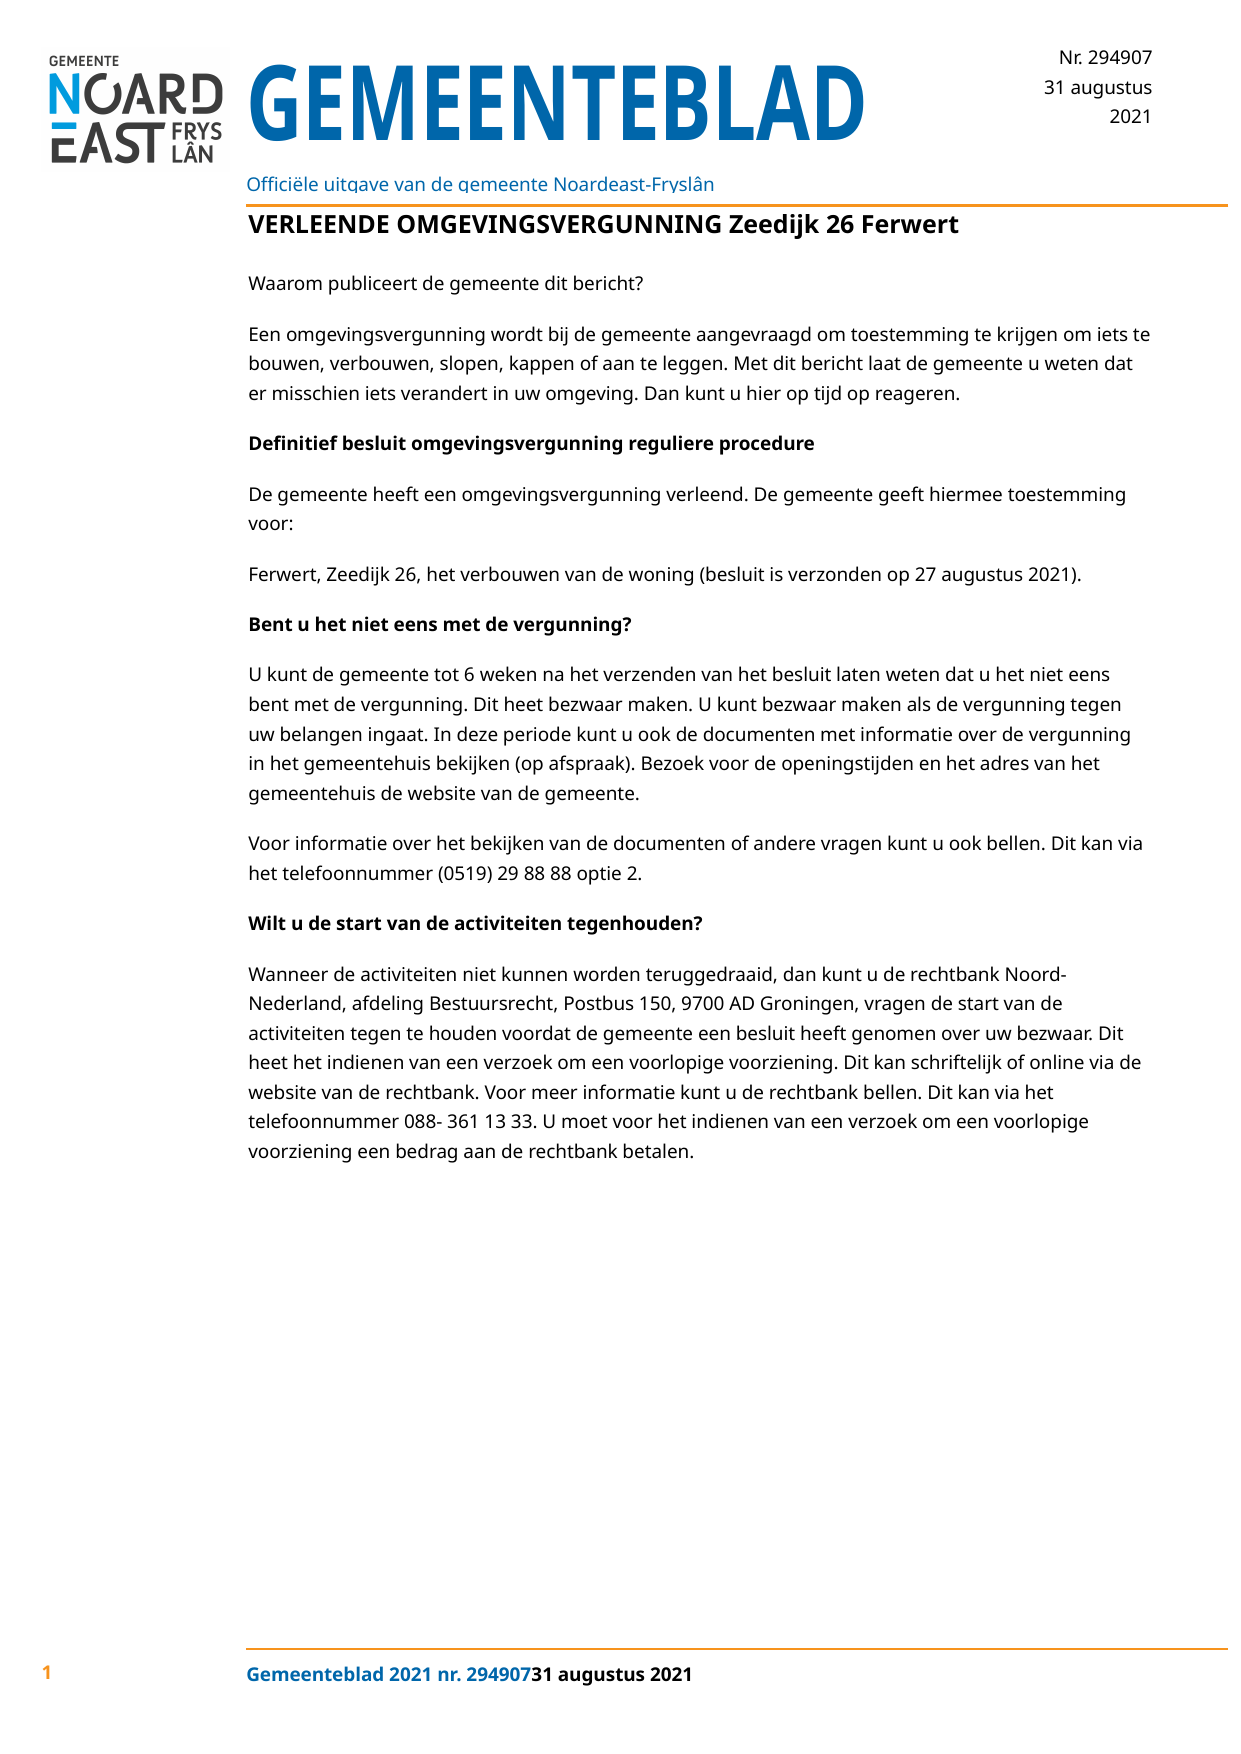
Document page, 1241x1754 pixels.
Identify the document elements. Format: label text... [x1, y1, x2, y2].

text Definitief besluit omgevingsvergunning reguliere procedure [248, 430, 1152, 456]
text Een omgevingsvergunning wordt bij de gemeente aangevraagd om toestemming te krijgen om iets te bouwen, verbouwen, slopen, kappen of aan te leggen. Met dit bericht laat de gemeente u weten dat er misschien iets verandert in uw omgeving. Dan kunt u hier op tijd op reageren. [248, 321, 1152, 406]
text Bent u het niet eens met de vergunning? [248, 611, 1152, 637]
picture [41, 47, 231, 172]
text U kunt de gemeente tot 6 weken na het verzenden van het besluit laten weten dat u het niet eens bent met de vergunning. Dit heet bezwaar maken. U kunt bezwaar maken als de vergunning tegen uw belangen ingaat. In deze periode kunt u ook de documenten met informatie over de vergunning in het gemeentehuis bekijken (op afspraak). Bezoek voor de openingstijden en het adres van het gemeentehuis de website van de gemeente. [248, 662, 1152, 806]
text Voor informatie over het bekijken van de documenten of andere vragen kunt u ook bellen. Dit kan via het telefoonnummer (0519) 29 88 88 optie 2. [248, 830, 1152, 886]
text Wilt u de start van de activiteiten tegenhouden? [248, 910, 1152, 936]
text VERLEENDE OMGEVINGSVERGUNNING Zeedijk 26 Ferwert [248, 207, 1152, 241]
text Waarom publiceert de gemeente dit bericht? [248, 270, 1152, 296]
text Ferwert, Zeedijk 26, het verbouwen van de woning (besluit is verzonden op 27 augustus 2021). [248, 561, 1152, 586]
text Wanneer de activiteiten niet kunnen worden teruggedraaid, dan kunt u de rechtbank Noord-Nederland, afdeling Bestuursrecht, Postbus 150, 9700 AD Groningen, vragen de start van de activiteiten tegen te houden voordat de gemeente een besluit heeft genomen over uw bezwaar. Dit heet het indienen van een verzoek om een voorlopige voorziening. Dit kan schriftelijk of online via de website van de rechtbank. Voor meer informatie kunt u de rechtbank bellen. Dit kan via het telefoonnummer 088- 361 13 33. U moet voor het indienen van een verzoek om een voorlopige voorziening een bedrag aan de rechtbank betalen. [248, 961, 1152, 1164]
text De gemeente heeft een omgevingsvergunning verleend. De gemeente geeft hiermee toestemming voor: [248, 481, 1152, 536]
